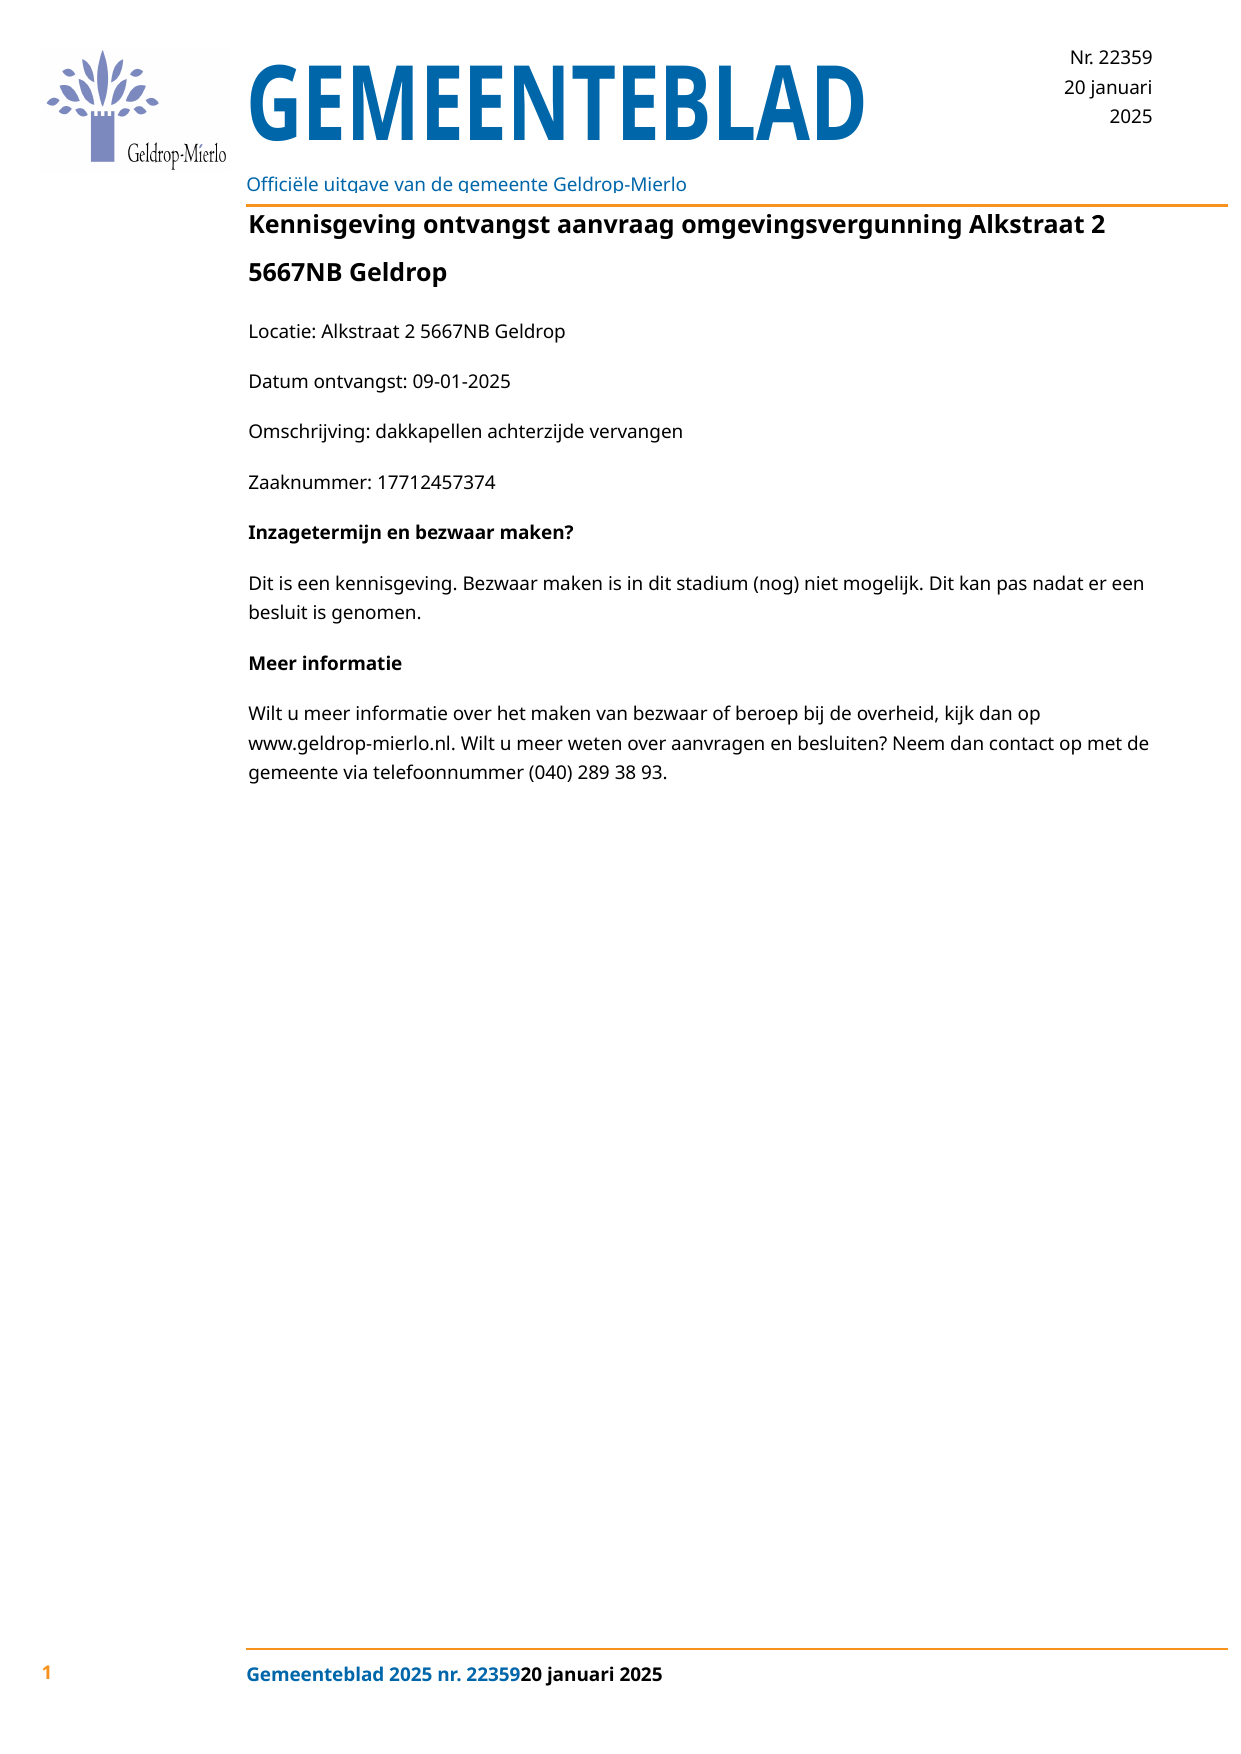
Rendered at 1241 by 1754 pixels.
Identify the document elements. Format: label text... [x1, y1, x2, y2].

text Inzagetermijn en bezwaar maken? [248, 519, 1152, 545]
text Wilt u meer informatie over het maken van bezwaar of beroep bij de overheid, kijk dan op www.geldrop-mierlo.nl. Wilt u meer weten over aanvragen en besluiten? Neem dan contact op met de gemeente via telefoonnummer (040) 289 38 93. [248, 700, 1152, 785]
text Datum ontvangst: 09-01-2025 [248, 368, 1152, 394]
picture [41, 47, 231, 172]
text Omschrijving: dakkapellen achterzijde vervangen [248, 419, 1152, 444]
text Dit is een kennisgeving. Bezwaar maken is in dit stadium (nog) niet mogelijk. Dit kan pas nadat er een besluit is genomen. [248, 570, 1152, 625]
text Kennisgeving ontvangst aanvraag omgevingsvergunning Alkstraat 2 5667NB Geldrop [248, 207, 1152, 288]
text Locatie: Alkstraat 2 5667NB Geldrop [248, 318, 1152, 344]
text Meer informatie [248, 650, 1152, 676]
text Zaaknummer: 17712457374 [248, 469, 1152, 495]
